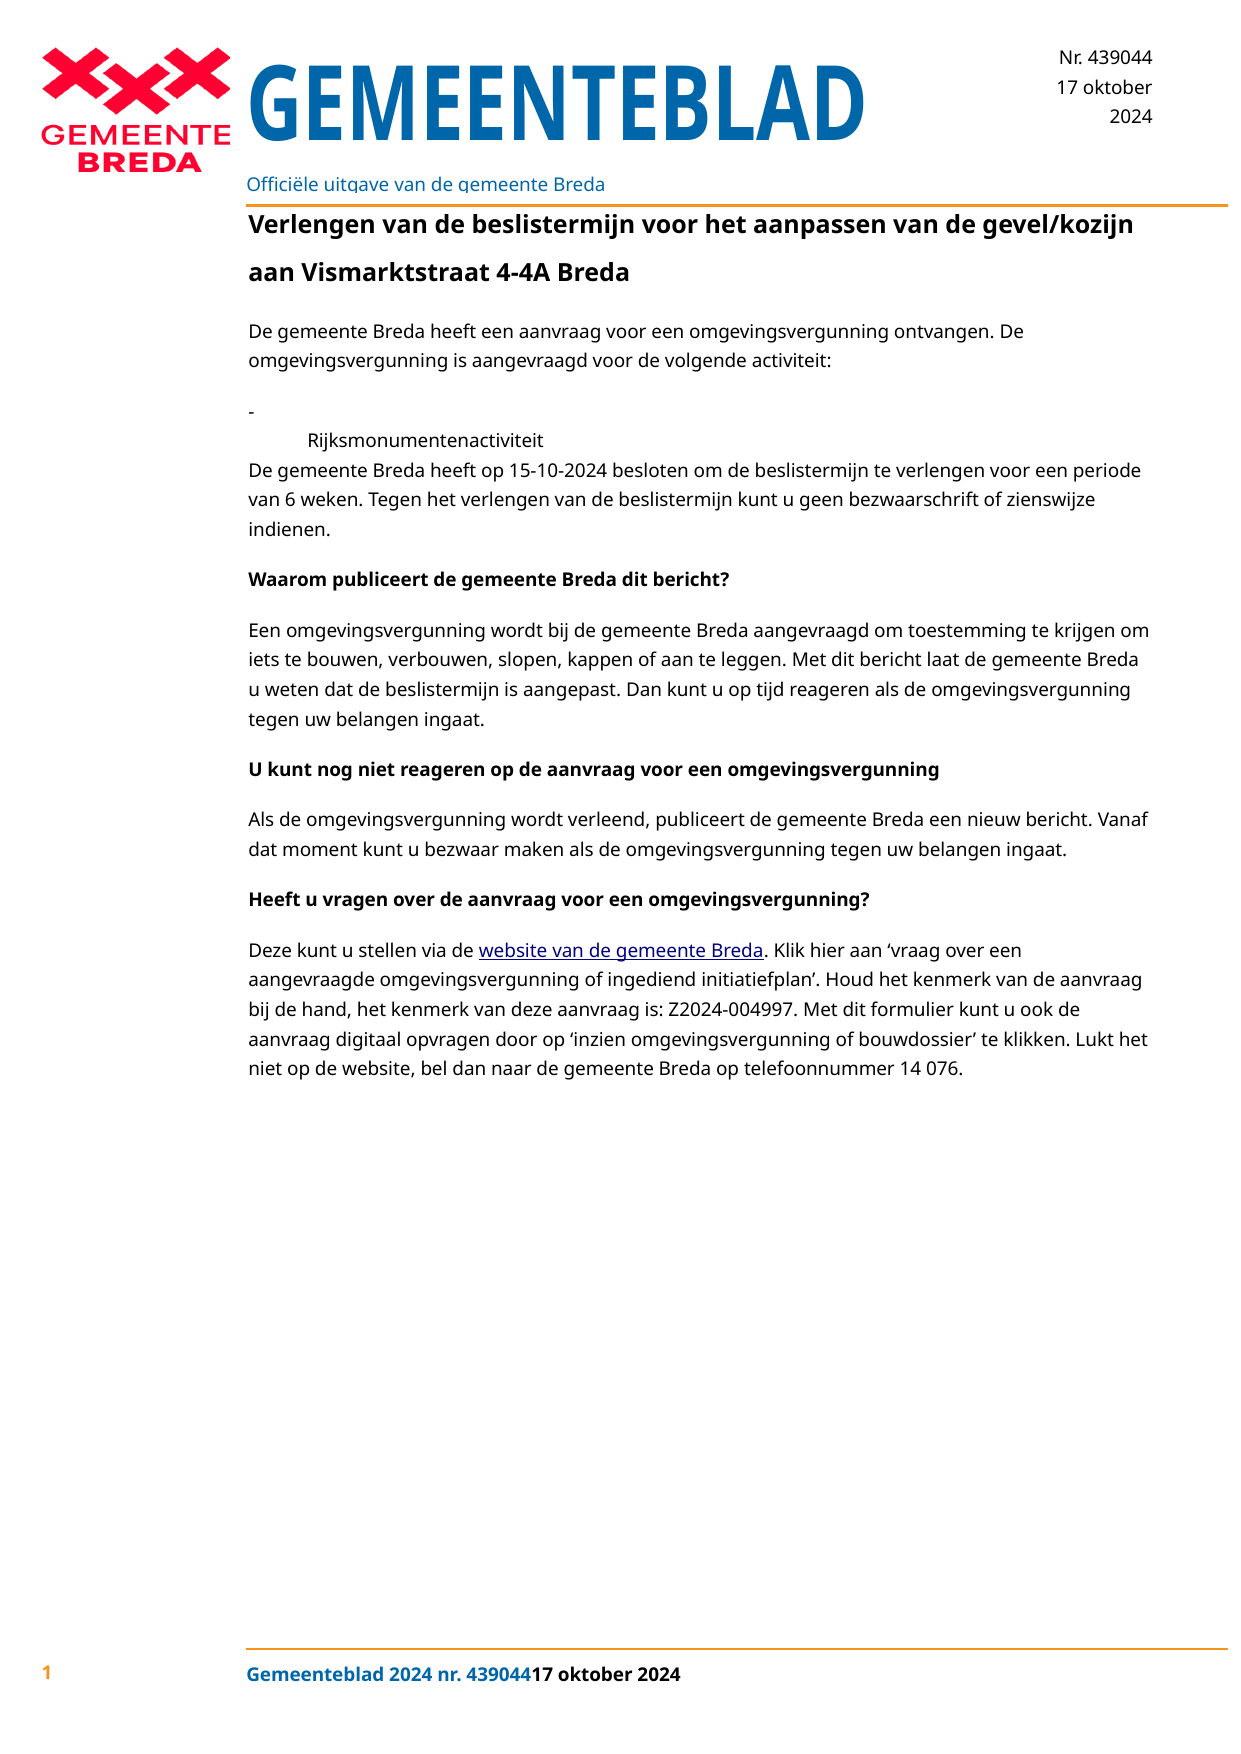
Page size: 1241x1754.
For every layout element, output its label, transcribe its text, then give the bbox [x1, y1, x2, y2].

text De gemeente Breda heeft op 15-10-2024 besloten om de beslistermijn te verlengen voor een periode van 6 weken. Tegen het verlengen van de beslistermijn kunt u geen bezwaarschrift of zienswijze indienen. [248, 457, 1152, 542]
text U kunt nog niet reageren op de aanvraag voor een omgevingsvergunning [248, 756, 1152, 782]
text Deze kunt u stellen via de website van de gemeente Breda. Klik hier aan ‘vraag over een aangevraagde omgevingsvergunning of ingediend initiatiefplan’. Houd het kenmerk van de aanvraag bij de hand, het kenmerk van deze aanvraag is: Z2024-004997. Met dit formulier kunt u ook de aanvraag digitaal opvragen door op ‘inzien omgevingsvergunning of bouwdossier’ te klikken. Lukt het niet op de website, bel dan naar de gemeente Breda op telefoonnummer 14 076. [248, 937, 1152, 1081]
list Rijksmonumentenactiviteit [248, 427, 1152, 453]
text De gemeente Breda heeft een aanvraag voor een omgevingsvergunning ontvangen. De omgevingsvergunning is aangevraagd voor de volgende activiteit: [248, 318, 1152, 373]
text Als de omgevingsvergunning wordt verleend, publiceert de gemeente Breda een nieuw bericht. Vanaf dat moment kunt u bezwaar maken als de omgevingsvergunning tegen uw belangen ingaat. [248, 807, 1152, 862]
text Waarom publiceert de gemeente Breda dit bericht? [248, 567, 1152, 592]
text Een omgevingsvergunning wordt bij de gemeente Breda aangevraagd om toestemming te krijgen om iets te bouwen, verbouwen, slopen, kappen of aan te leggen. Met dit bericht laat de gemeente Breda u weten dat de beslistermijn is aangepast. Dan kunt u op tijd reageren als de omgevingsvergunning tegen uw belangen ingaat. [248, 617, 1152, 732]
picture [41, 47, 231, 172]
text Verlengen van de beslistermijn voor het aanpassen van de gevel/kozijn aan Vismarktstraat 4-4A Breda [248, 207, 1152, 288]
text Heeft u vragen over de aanvraag voor een omgevingsvergunning? [248, 887, 1152, 912]
